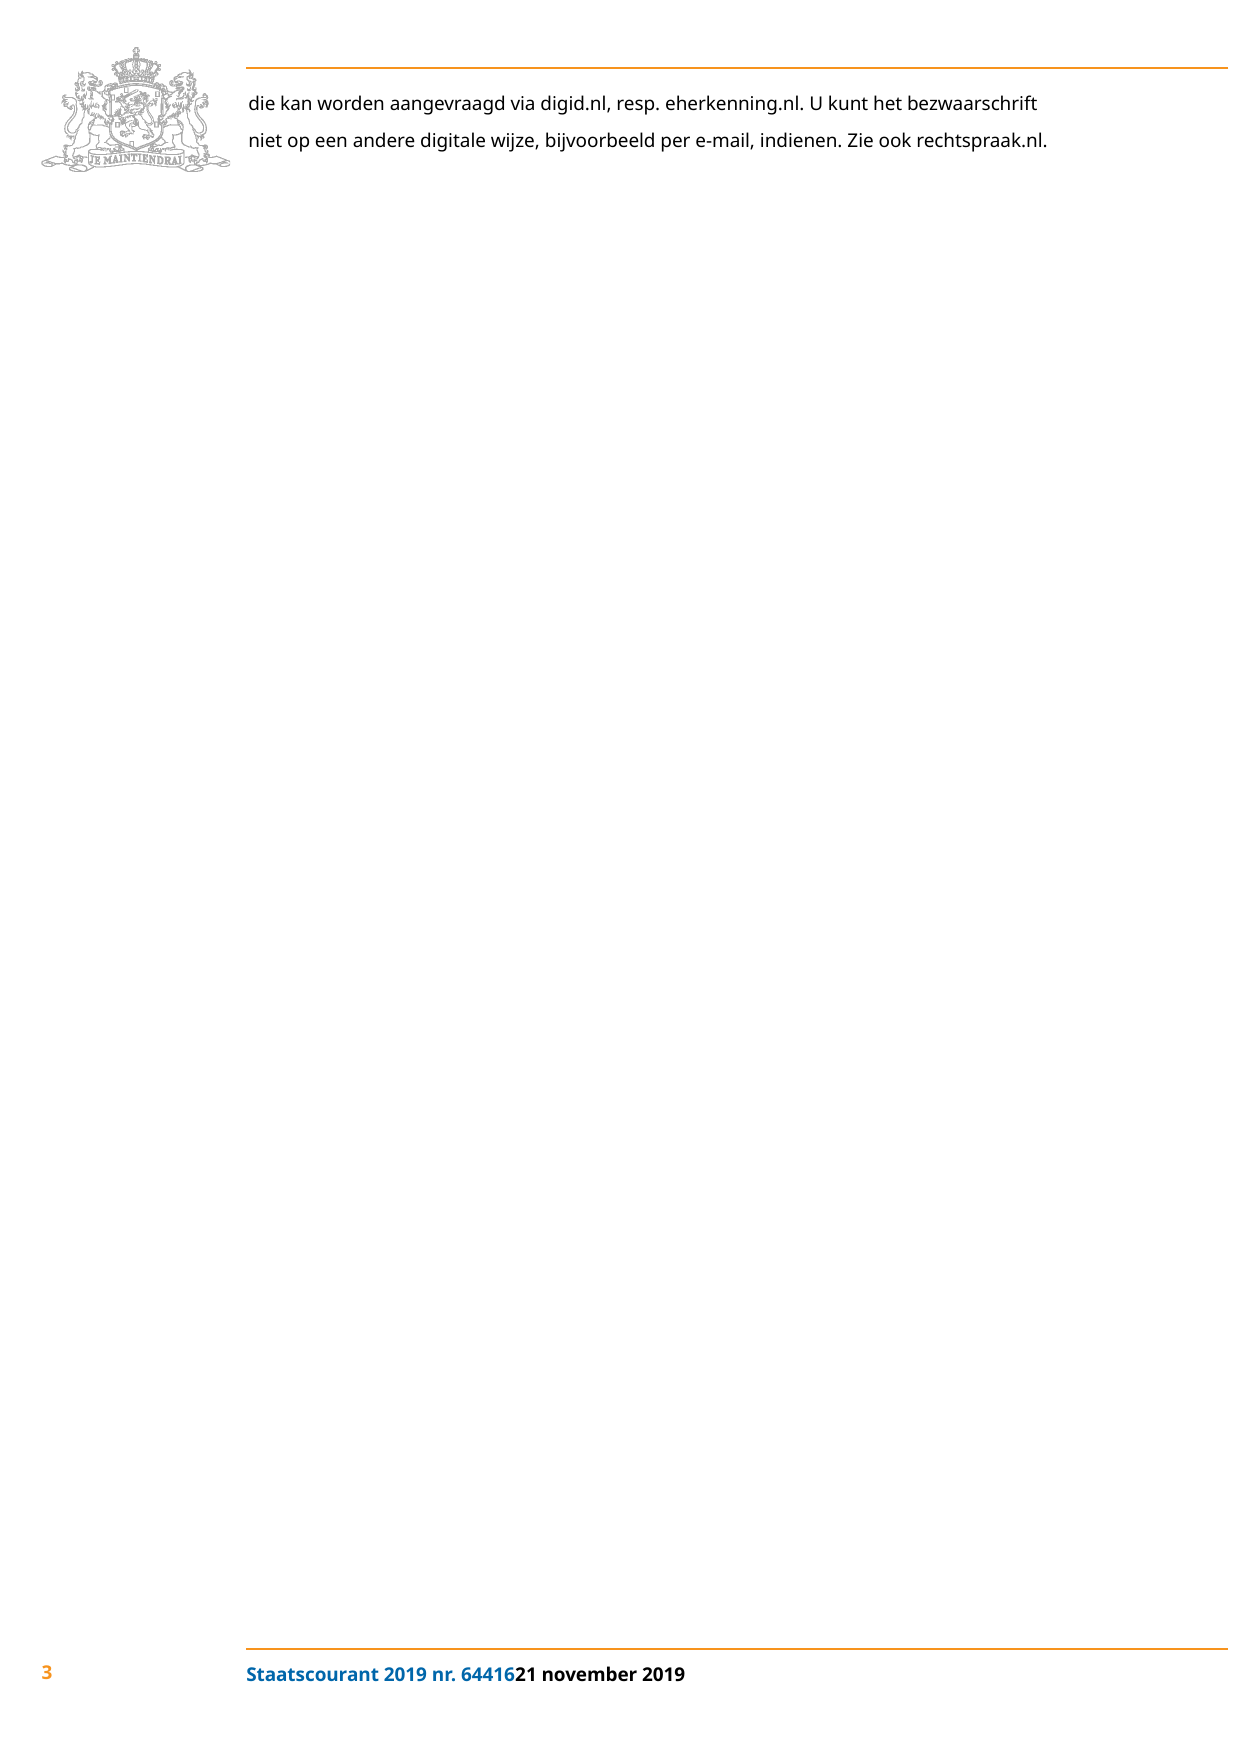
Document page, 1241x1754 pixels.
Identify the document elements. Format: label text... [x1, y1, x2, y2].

text niet op een andere digitale wijze, bijvoorbeeld per e-mail, indienen. Zie ook rechtspraak.nl. [248, 132, 1152, 151]
text die kan worden aangevraagd via digid.nl, resp. eherkenning.nl. U kunt het bezwaarschrift [248, 95, 1152, 114]
picture [41, 47, 231, 172]
